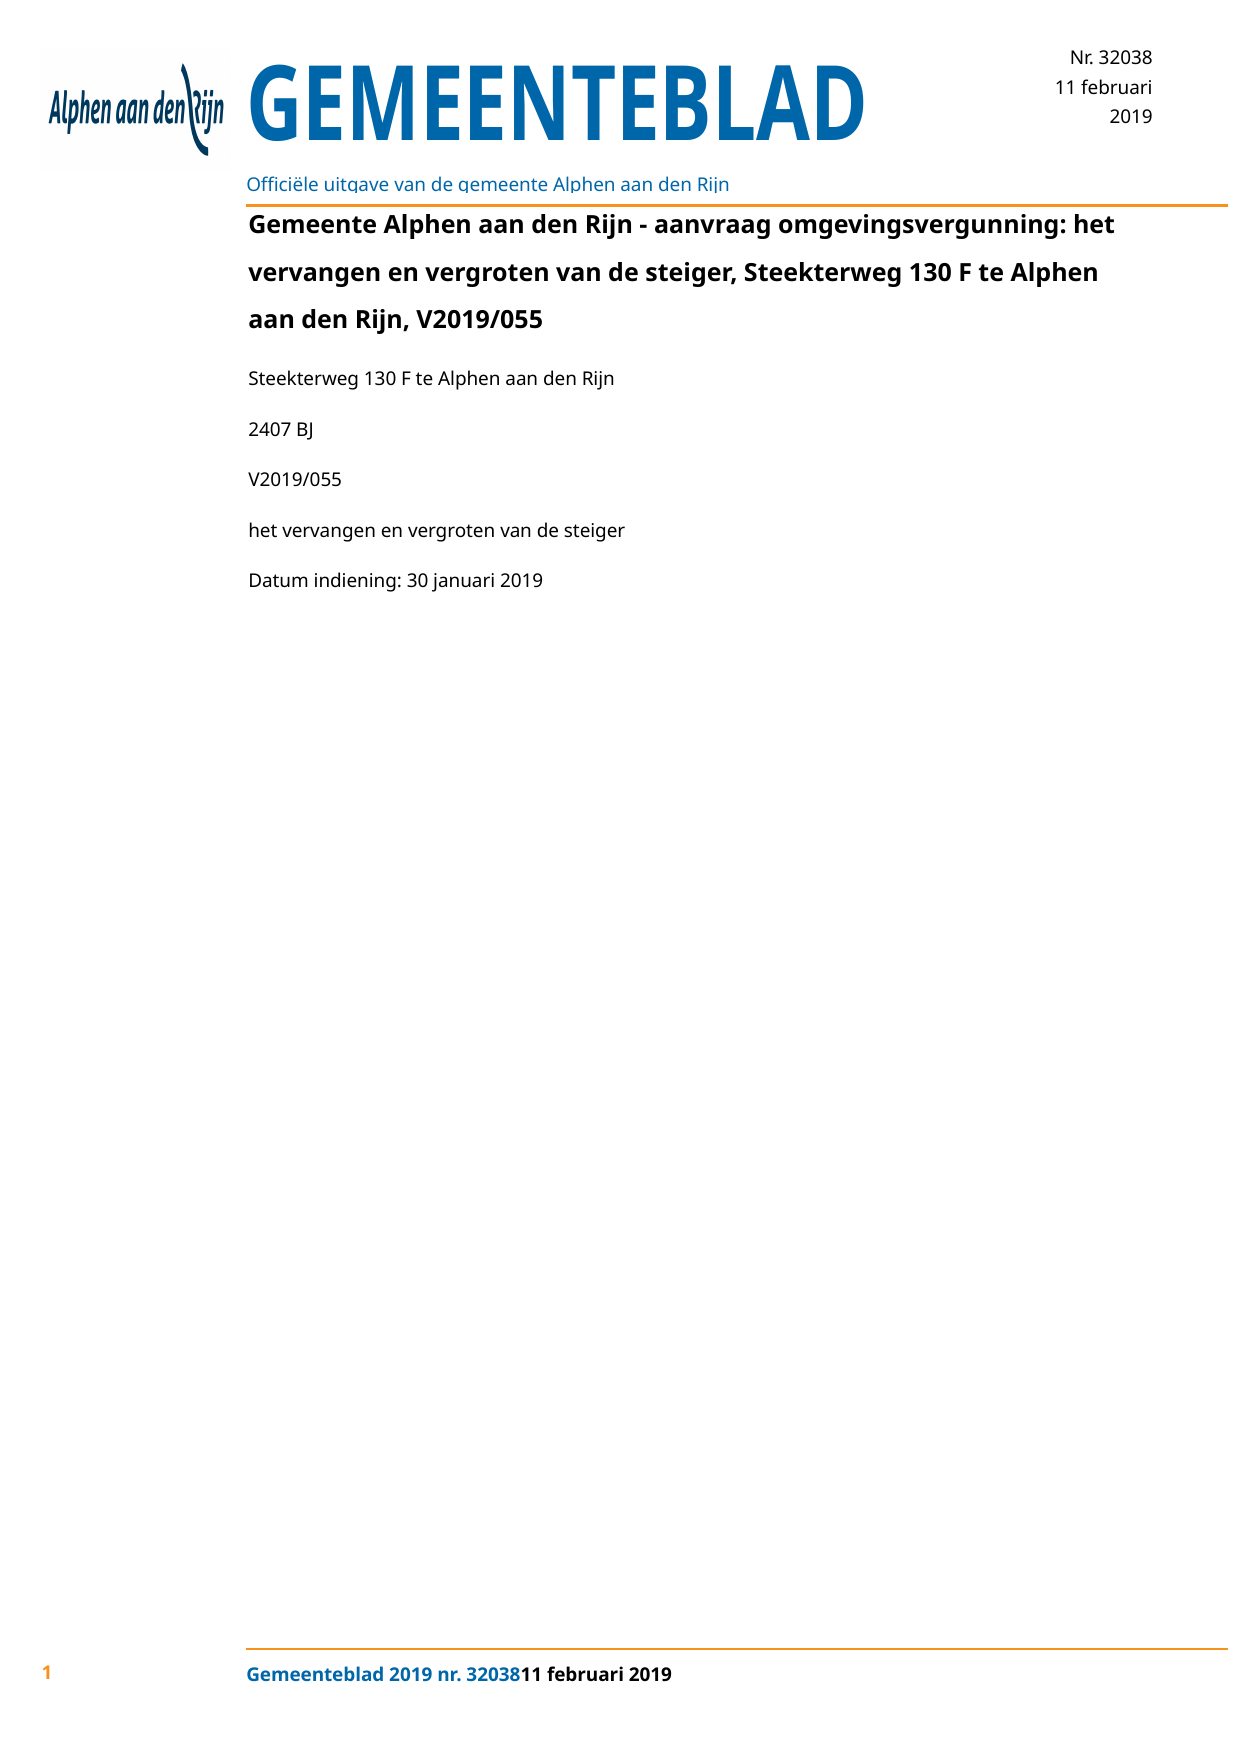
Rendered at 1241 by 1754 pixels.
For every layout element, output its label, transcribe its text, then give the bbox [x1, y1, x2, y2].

text Steekterweg 130 F te Alphen aan den Rijn [248, 366, 1152, 391]
picture [41, 47, 231, 172]
text Gemeente Alphen aan den Rijn - aanvraag omgevingsvergunning: het vervangen en vergroten van de steiger, Steekterweg 130 F te Alphen aan den Rijn, V2019/055 [248, 207, 1152, 336]
text het vervangen en vergroten van de steiger [248, 517, 1152, 542]
text 2407 BJ [248, 416, 1152, 442]
text Datum indiening: 30 januari 2019 [248, 567, 1152, 593]
text V2019/055 [248, 466, 1152, 492]
